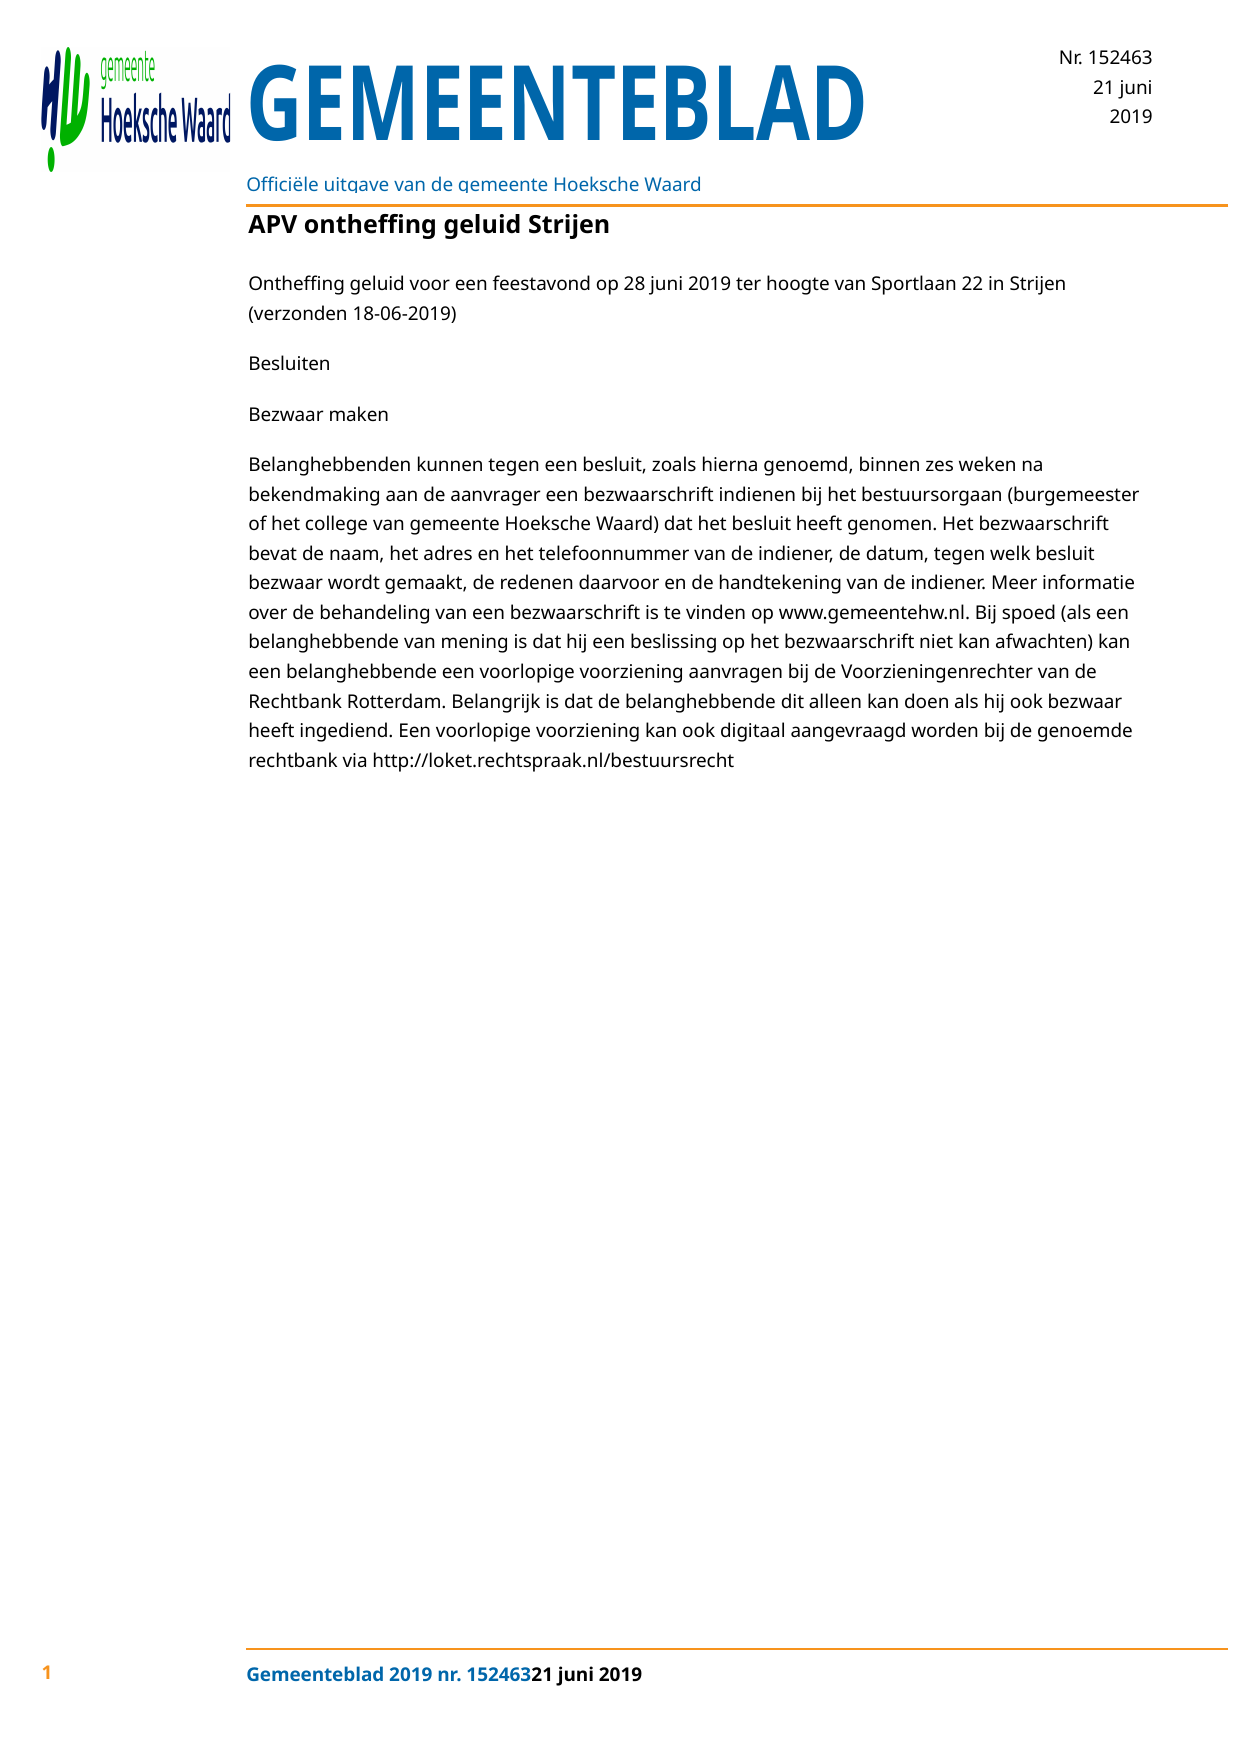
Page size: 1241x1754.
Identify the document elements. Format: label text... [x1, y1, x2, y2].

text Bezwaar maken [248, 401, 1152, 426]
text Besluiten [248, 350, 1152, 376]
text Belanghebbenden kunnen tegen een besluit, zoals hierna genoemd, binnen zes weken na bekendmaking aan de aanvrager een bezwaarschrift indienen bij het bestuursorgaan (burgemeester of het college van gemeente Hoeksche Waard) dat het besluit heeft genomen. Het bezwaarschrift bevat de naam, het adres en het telefoonnummer van de indiener, de datum, tegen welk besluit bezwaar wordt gemaakt, de redenen daarvoor en de handtekening van de indiener. Meer informatie over de behandeling van een bezwaarschrift is te vinden op www.gemeentehw.nl. Bij spoed (als een belanghebbende van mening is dat hij een beslissing op het bezwaarschrift niet kan afwachten) kan een belanghebbende een voorlopige voorziening aanvragen bij de Voorzieningenrechter van de Rechtbank Rotterdam. Belangrijk is dat de belanghebbende dit alleen kan doen als hij ook bezwaar heeft ingediend. Een voorlopige voorziening kan ook digitaal aangevraagd worden bij de genoemde rechtbank via http://loket.rechtspraak.nl/bestuursrecht [248, 451, 1152, 773]
text Ontheffing geluid voor een feestavond op 28 juni 2019 ter hoogte van Sportlaan 22 in Strijen (verzonden 18-06-2019) [248, 270, 1152, 326]
text APV ontheffing geluid Strijen [248, 207, 1152, 241]
picture [41, 47, 231, 172]
